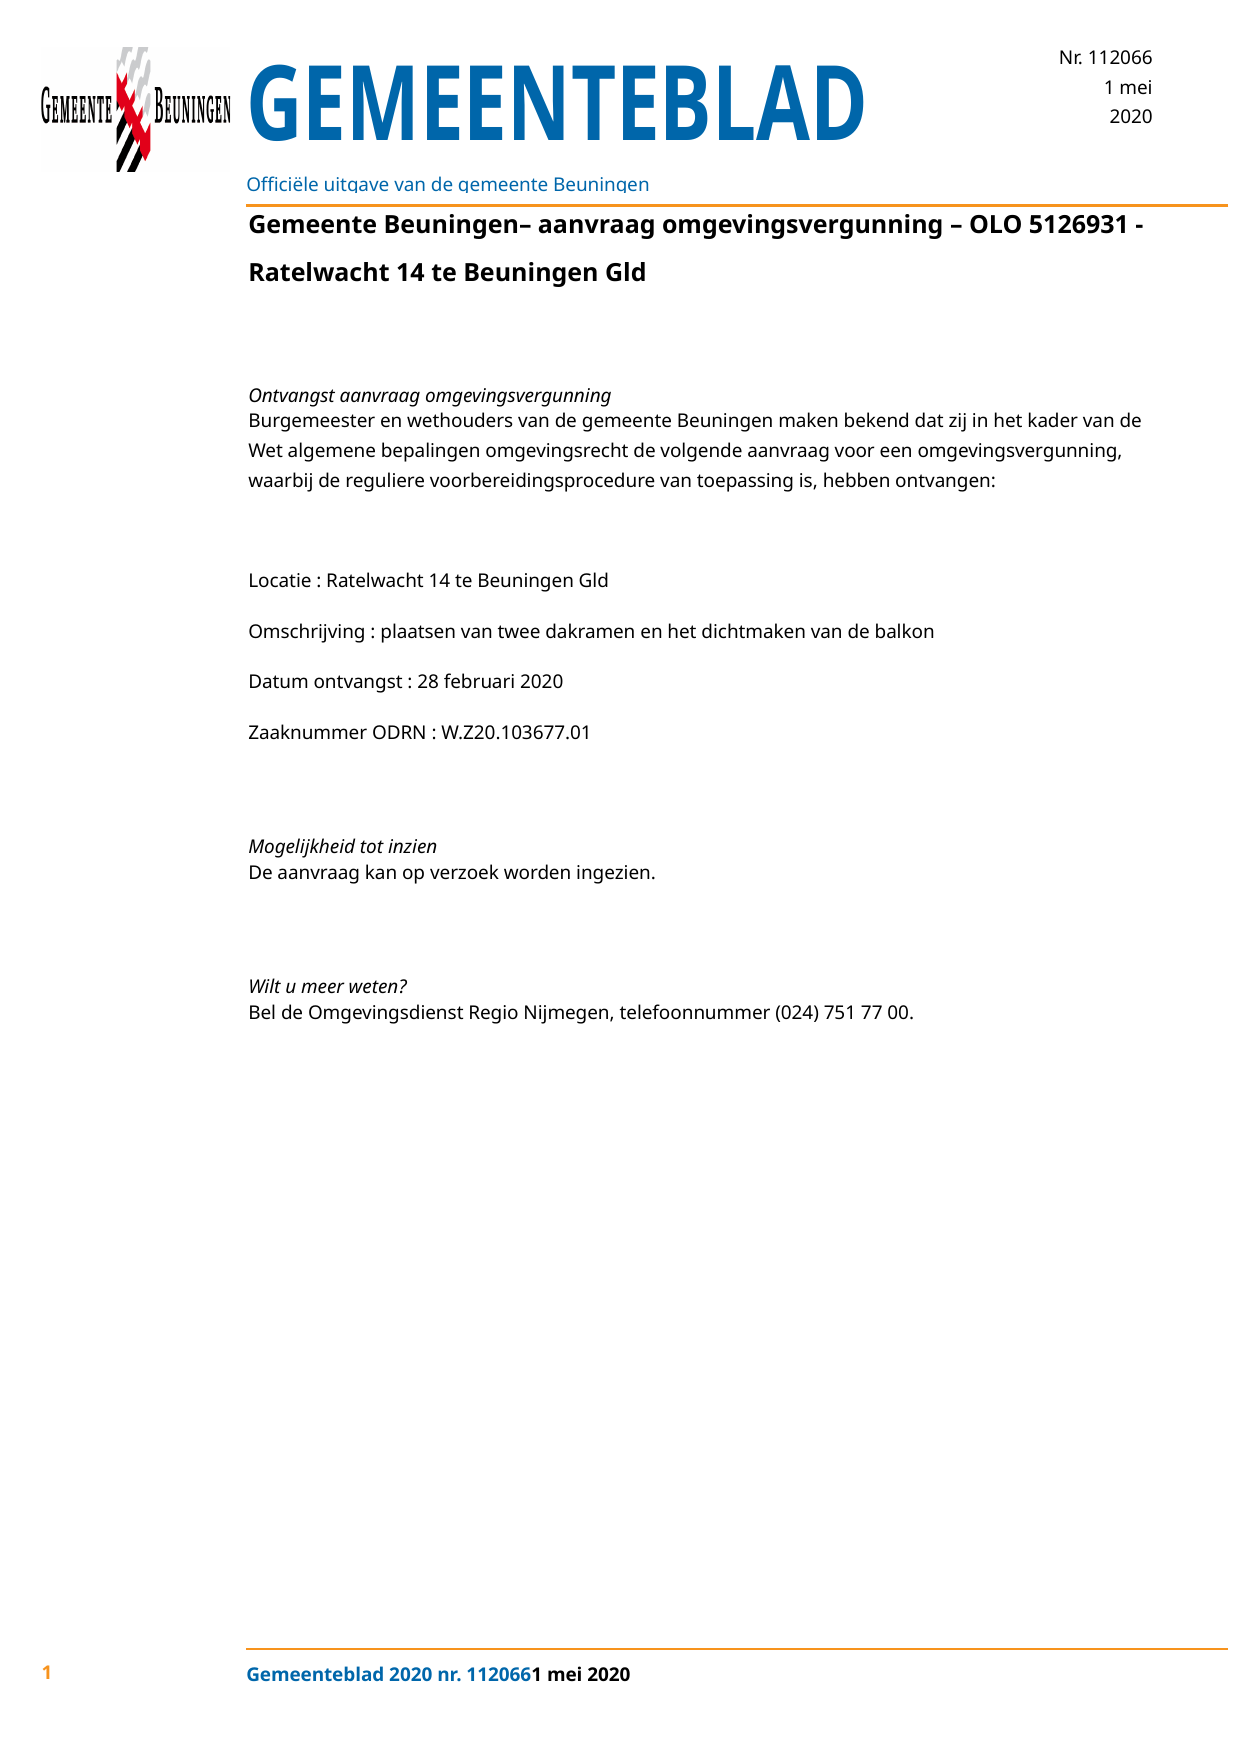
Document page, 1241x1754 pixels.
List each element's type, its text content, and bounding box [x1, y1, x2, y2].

text Zaaknummer ODRN : W.Z20.103677.01 [248, 719, 1152, 744]
text Burgemeester en wethouders van de gemeente Beuningen maken bekend dat zij in het kader van de Wet algemene bepalingen omgevingsrecht de volgende aanvraag voor een omgevingsvergunning, waarbij de reguliere voorbereidingsprocedure van toepassing is, hebben ontvangen: [248, 408, 1152, 492]
text Bel de Omgevingsdienst Regio Nijmegen, telefoonnummer (024) 751 77 00. [248, 999, 1152, 1025]
picture [41, 47, 231, 172]
text Ontvangst aanvraag omgevingsvergunning [248, 382, 1152, 408]
text Locatie : Ratelwacht 14 te Beuningen Gld [248, 568, 1152, 593]
text Omschrijving : plaatsen van twee dakramen en het dichtmaken van de balkon [248, 618, 1152, 644]
text Gemeente Beuningen– aanvraag omgevingsvergunning – OLO 5126931 - Ratelwacht 14 te Beuningen Gld [248, 207, 1152, 288]
text Datum ontvangst : 28 februari 2020 [248, 668, 1152, 694]
text Wilt u meer weten? [248, 973, 1152, 999]
text Mogelijkheid tot inzien [248, 833, 1152, 859]
text De aanvraag kan op verzoek worden ingezien. [248, 859, 1152, 885]
